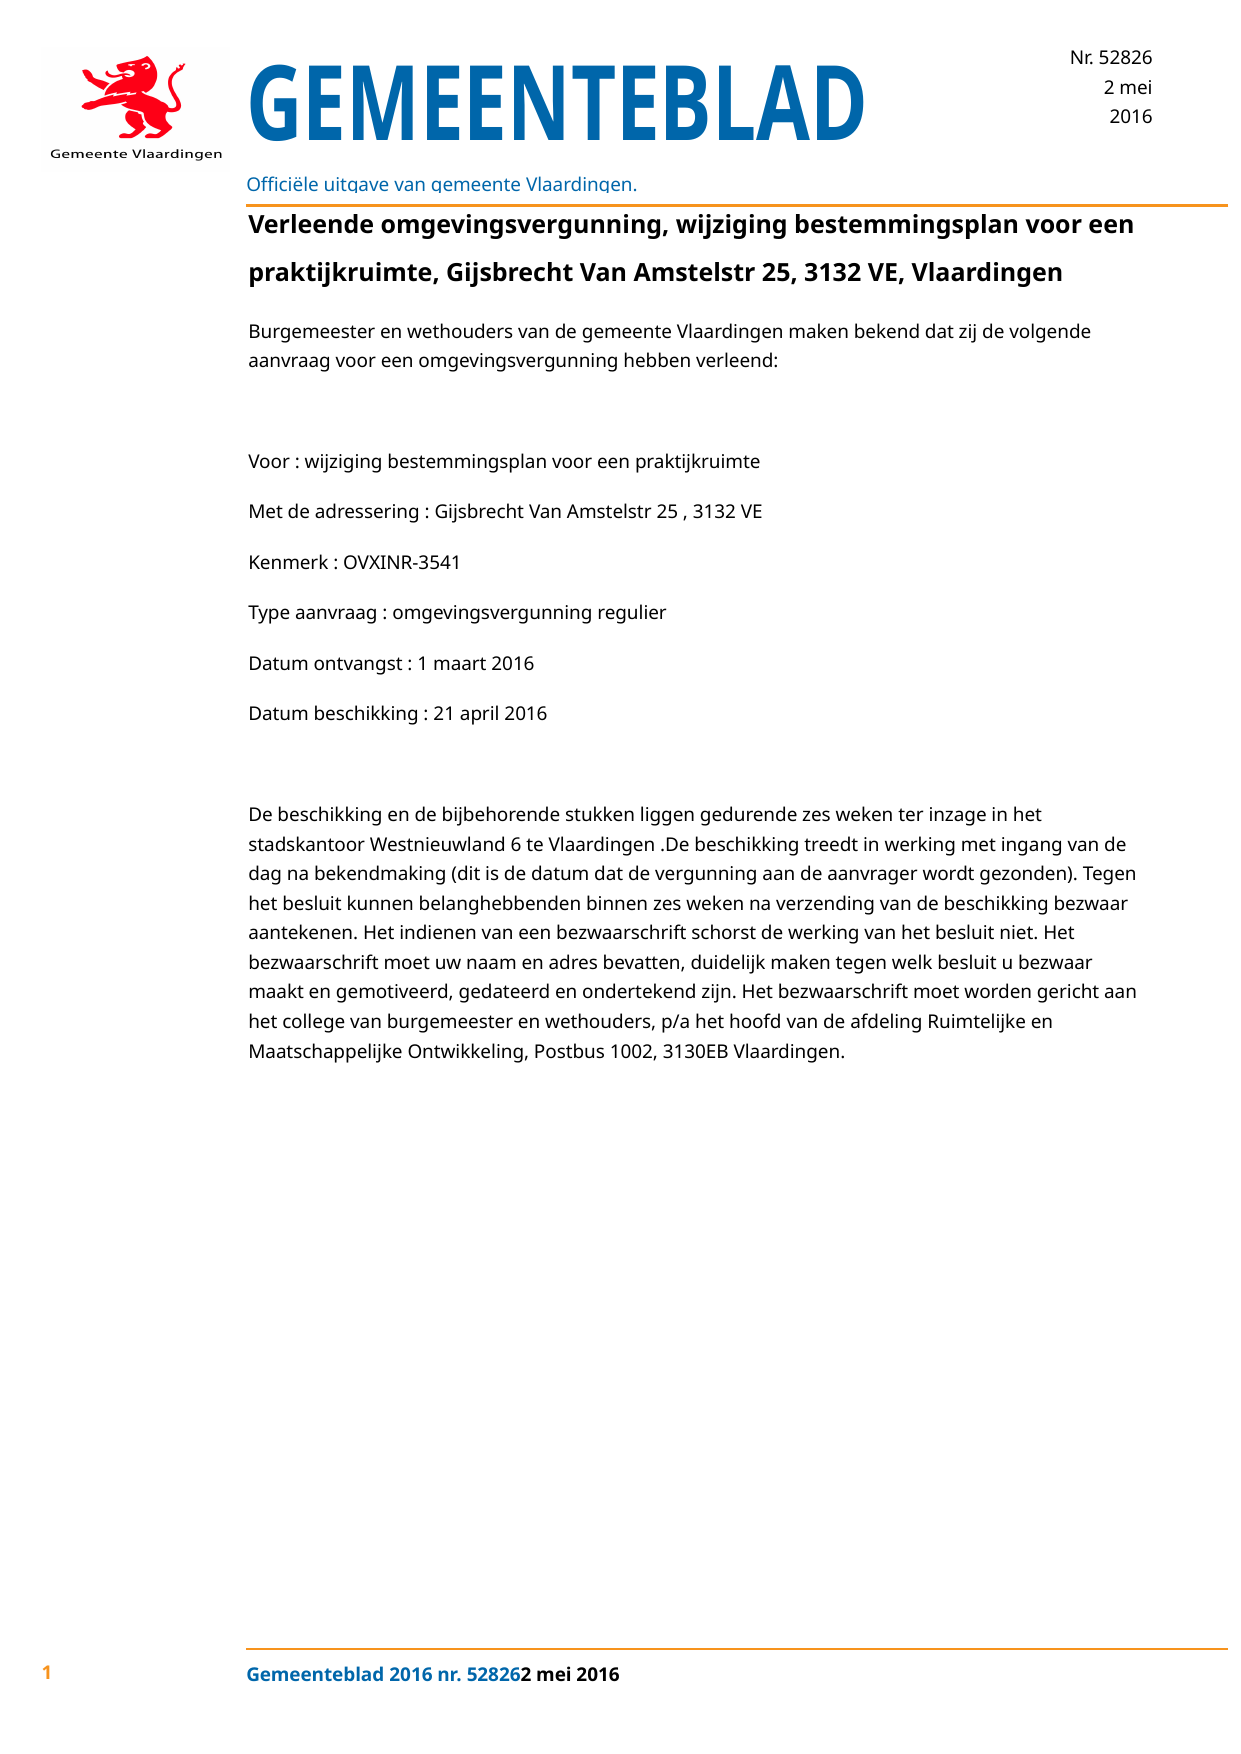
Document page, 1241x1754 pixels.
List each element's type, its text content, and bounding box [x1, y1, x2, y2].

text Met de adressering : Gijsbrecht Van Amstelstr 25 , 3132 VE [248, 499, 1152, 524]
text Type aanvraag : omgevingsvergunning regulier [248, 599, 1152, 625]
text Voor : wijziging bestemmingsplan voor een praktijkruimte [248, 448, 1152, 474]
text De beschikking en de bijbehorende stukken liggen gedurende zes weken ter inzage in het stadskantoor Westnieuwland 6 te Vlaardingen .De beschikking treedt in werking met ingang van de dag na bekendmaking (dit is de datum dat de vergunning aan de aanvrager wordt gezonden). Tegen het besluit kunnen belanghebbenden binnen zes weken na verzending van de beschikking bezwaar aantekenen. Het indienen van een bezwaarschrift schorst de werking van het besluit niet. Het bezwaarschrift moet uw naam en adres bevatten, duidelijk maken tegen welk besluit u bezwaar maakt en gemotiveerd, gedateerd en ondertekend zijn. Het bezwaarschrift moet worden gericht aan het college van burgemeester en wethouders, p/a het hoofd van de afdeling Ruimtelijke en Maatschappelijke Ontwikkeling, Postbus 1002, 3130EB Vlaardingen. [248, 801, 1152, 1064]
text Kenmerk : OVXINR-3541 [248, 549, 1152, 575]
text Datum ontvangst : 1 maart 2016 [248, 650, 1152, 676]
text Burgemeester en wethouders van de gemeente Vlaardingen maken bekend dat zij de volgende aanvraag voor een omgevingsvergunning hebben verleend: [248, 318, 1152, 373]
picture [41, 47, 231, 172]
text Verleende omgevingsvergunning, wijziging bestemmingsplan voor een praktijkruimte, Gijsbrecht Van Amstelstr 25, 3132 VE, Vlaardingen [248, 207, 1152, 288]
text Datum beschikking : 21 april 2016 [248, 700, 1152, 726]
